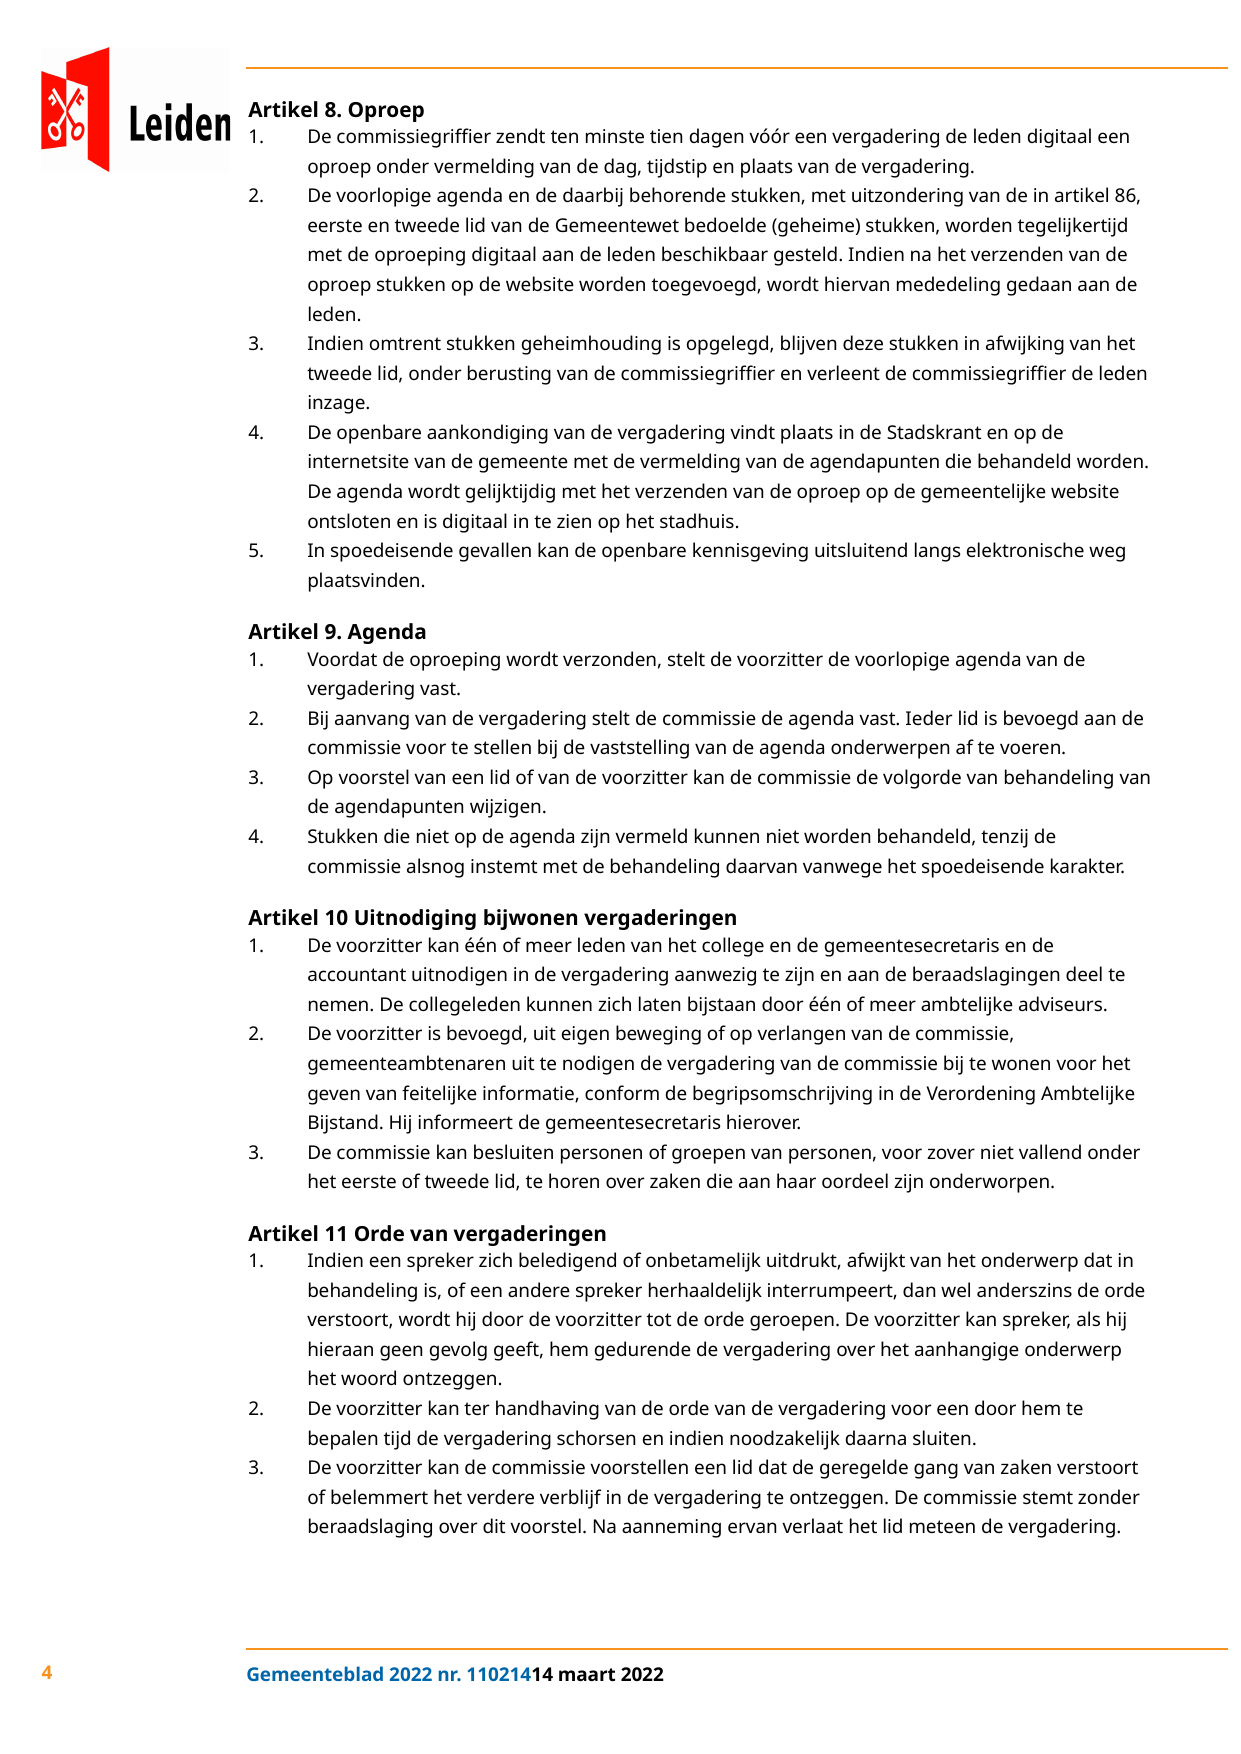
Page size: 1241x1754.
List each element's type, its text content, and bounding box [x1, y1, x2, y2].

list De commissie kan besluiten personen of groepen van personen, voor zover niet vallend onder het eerste of tweede lid, te horen over zaken die aan haar oordeel zijn onderworpen. [248, 1139, 1152, 1194]
text Artikel 10 Uitnodiging bijwonen vergaderingen [248, 903, 1152, 932]
list De voorzitter kan de commissie voorstellen een lid dat de geregelde gang van zaken verstoort of belemmert het verdere verblijf in de vergadering te ontzeggen. De commissie stemt zonder beraadslaging over dit voorstel. Na aanneming ervan verlaat het lid meteen de vergadering. [248, 1454, 1152, 1539]
list De voorzitter kan één of meer leden van het college en de gemeentesecretaris en de accountant uitnodigen in de vergadering aanwezig te zijn en aan de beraadslagingen deel te nemen. De collegeleden kunnen zich laten bijstaan door één of meer ambtelijke adviseurs. [248, 932, 1152, 1017]
list De voorlopige agenda en de daarbij behorende stukken, met uitzondering van de in artikel 86, eerste en tweede lid van de Gemeentewet bedoelde (geheime) stukken, worden tegelijkertijd met de oproeping digitaal aan de leden beschikbaar gesteld. Indien na het verzenden van de oproep stukken op de website worden toegevoegd, wordt hiervan mededeling gedaan aan de leden. [248, 182, 1152, 326]
list De openbare aankondiging van de vergadering vindt plaats in de Stadskrant en op de internetsite van de gemeente met de vermelding van de agendapunten die behandeld worden. De agenda wordt gelijktijdig met het verzenden van de oproep op de gemeentelijke website ontsloten en is digitaal in te zien op het stadhuis. [248, 419, 1152, 533]
text Artikel 8. Oproep [248, 95, 1152, 123]
list Indien een spreker zich beledigend of onbetamelijk uitdrukt, afwijkt van het onderwerp dat in behandeling is, of een andere spreker herhaaldelijk interrumpeert, dan wel anderszins de orde verstoort, wordt hij door de voorzitter tot de orde geroepen. De voorzitter kan spreker, als hij hieraan geen gevolg geeft, hem gedurende de vergadering over het aanhangige onderwerp het woord ontzeggen. [248, 1247, 1152, 1391]
list Indien omtrent stukken geheimhouding is opgelegd, blijven deze stukken in afwijking van het tweede lid, onder berusting van de commissiegriffier en verleent de commissiegriffier de leden inzage. [248, 330, 1152, 415]
text Artikel 9. Agenda [248, 617, 1152, 646]
list Op voorstel van een lid of van de voorzitter kan de commissie de volgorde van behandeling van de agendapunten wijzigen. [248, 764, 1152, 819]
list Stukken die niet op de agenda zijn vermeld kunnen niet worden behandeld, tenzij de commissie alsnog instemt met de behandeling daarvan vanwege het spoedeisende karakter. [248, 823, 1152, 879]
text Artikel 11 Orde van vergaderingen [248, 1219, 1152, 1247]
picture [41, 47, 231, 172]
list De voorzitter is bevoegd, uit eigen beweging of op verlangen van de commissie, gemeenteambtenaren uit te nodigen de vergadering van de commissie bij te wonen voor het geven van feitelijke informatie, conform de begripsomschrijving in de Verordening Ambtelijke Bijstand. Hij informeert de gemeentesecretaris hierover. [248, 1021, 1152, 1135]
list Voordat de oproeping wordt verzonden, stelt de voorzitter de voorlopige agenda van de vergadering vast. [248, 646, 1152, 701]
list Bij aanvang van de vergadering stelt de commissie de agenda vast. Ieder lid is bevoegd aan de commissie voor te stellen bij de vaststelling van de agenda onderwerpen af te voeren. [248, 705, 1152, 760]
list De voorzitter kan ter handhaving van de orde van de vergadering voor een door hem te bepalen tijd de vergadering schorsen en indien noodzakelijk daarna sluiten. [248, 1395, 1152, 1451]
list De commissiegriffier zendt ten minste tien dagen vóór een vergadering de leden digitaal een oproep onder vermelding van de dag, tijdstip en plaats van de vergadering. [248, 123, 1152, 178]
list In spoedeisende gevallen kan de openbare kennisgeving uitsluitend langs elektronische weg plaatsvinden. [248, 537, 1152, 593]
